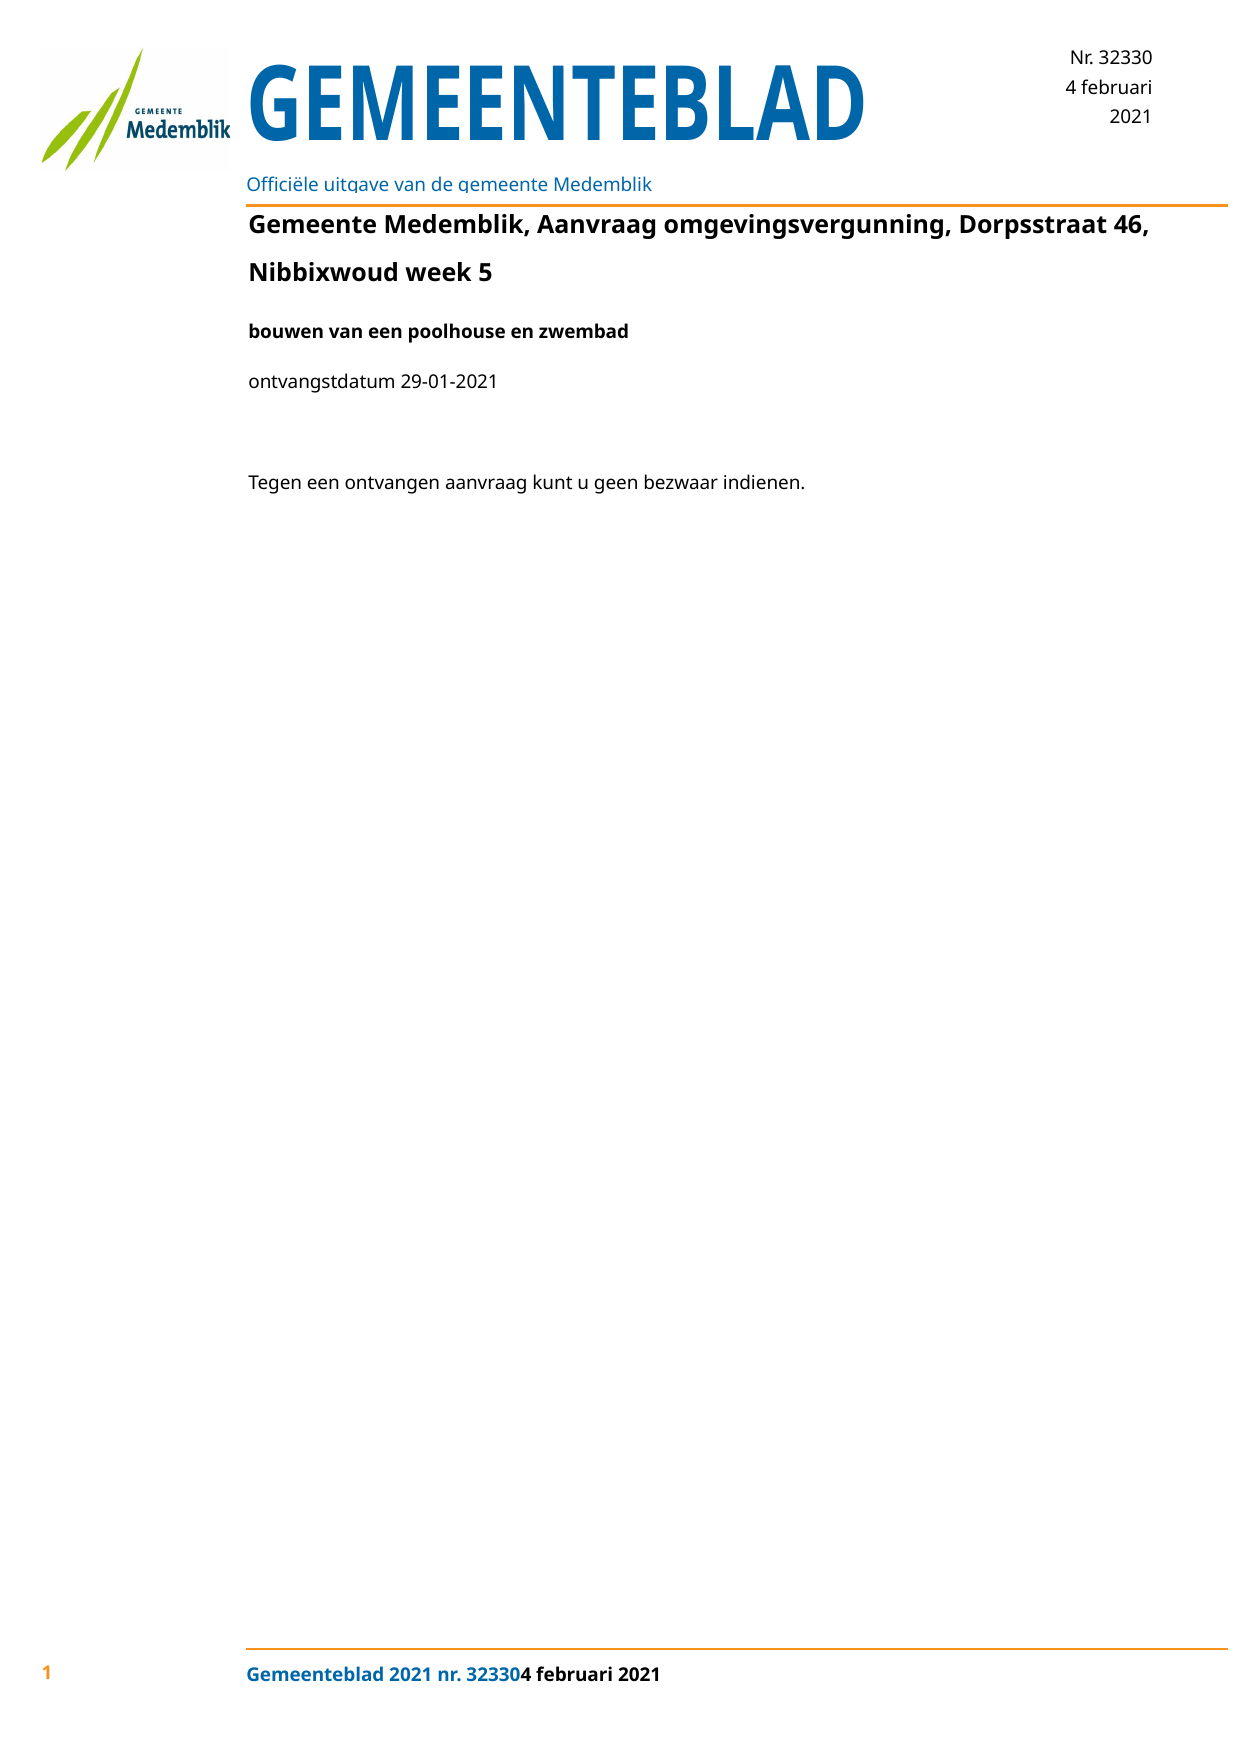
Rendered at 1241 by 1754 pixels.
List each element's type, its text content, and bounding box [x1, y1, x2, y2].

text bouwen van een poolhouse en zwembad [248, 318, 1152, 344]
text ontvangstdatum 29-01-2021 [248, 368, 1152, 394]
text Tegen een ontvangen aanvraag kunt u geen bezwaar indienen. [248, 469, 1152, 495]
text Gemeente Medemblik, Aanvraag omgevingsvergunning, Dorpsstraat 46, Nibbixwoud week 5 [248, 207, 1152, 288]
picture [41, 47, 231, 172]
